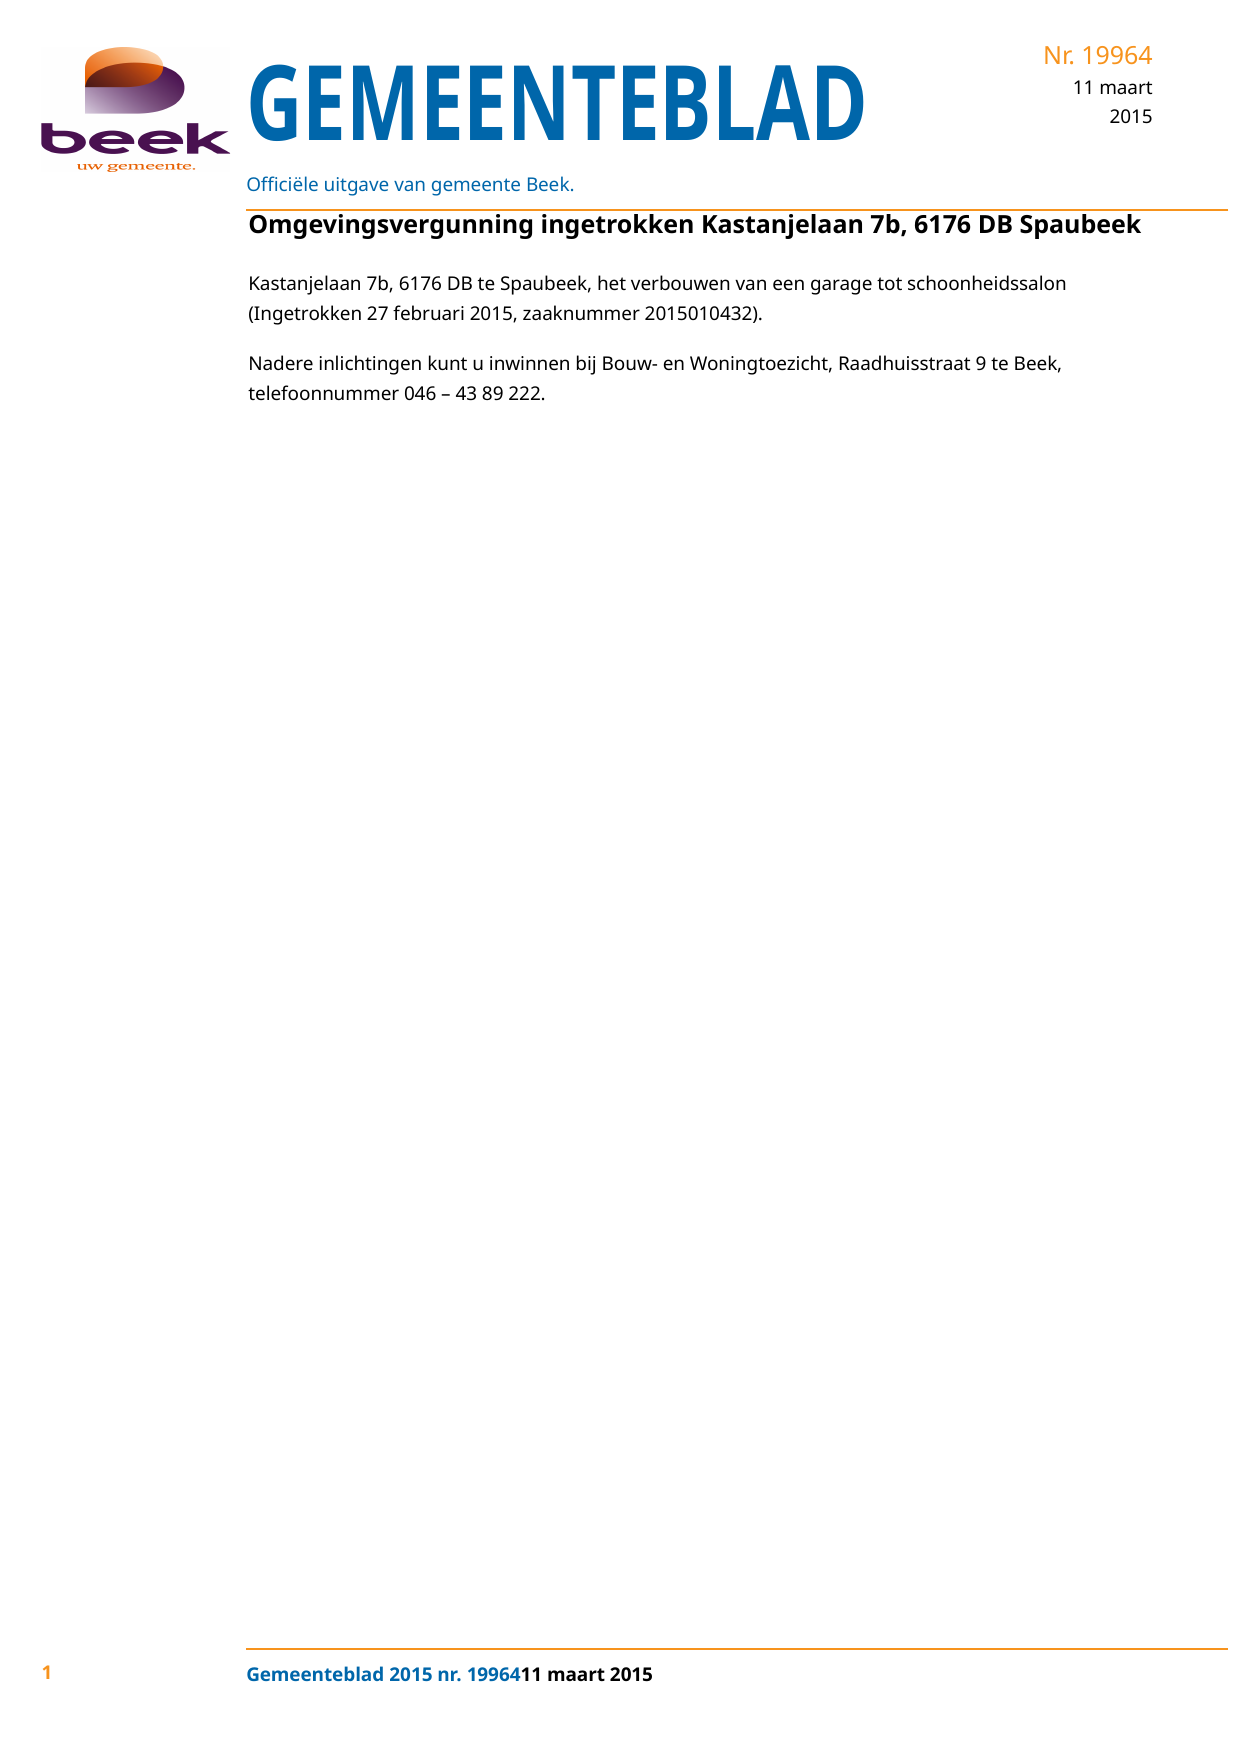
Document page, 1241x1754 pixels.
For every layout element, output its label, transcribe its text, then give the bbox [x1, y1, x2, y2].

text Kastanjelaan 7b, 6176 DB te Spaubeek, het verbouwen van een garage tot schoonheidssalon (Ingetrokken 27 februari 2015, zaaknummer 2015010432). [248, 270, 1152, 326]
picture [41, 47, 231, 172]
text Nadere inlichtingen kunt u inwinnen bij Bouw- en Woningtoezicht, Raadhuisstraat 9 te Beek, telefoonnummer 046 – 43 89 222. [248, 350, 1152, 406]
text Omgevingsvergunning ingetrokken Kastanjelaan 7b, 6176 DB Spaubeek [248, 211, 1152, 241]
